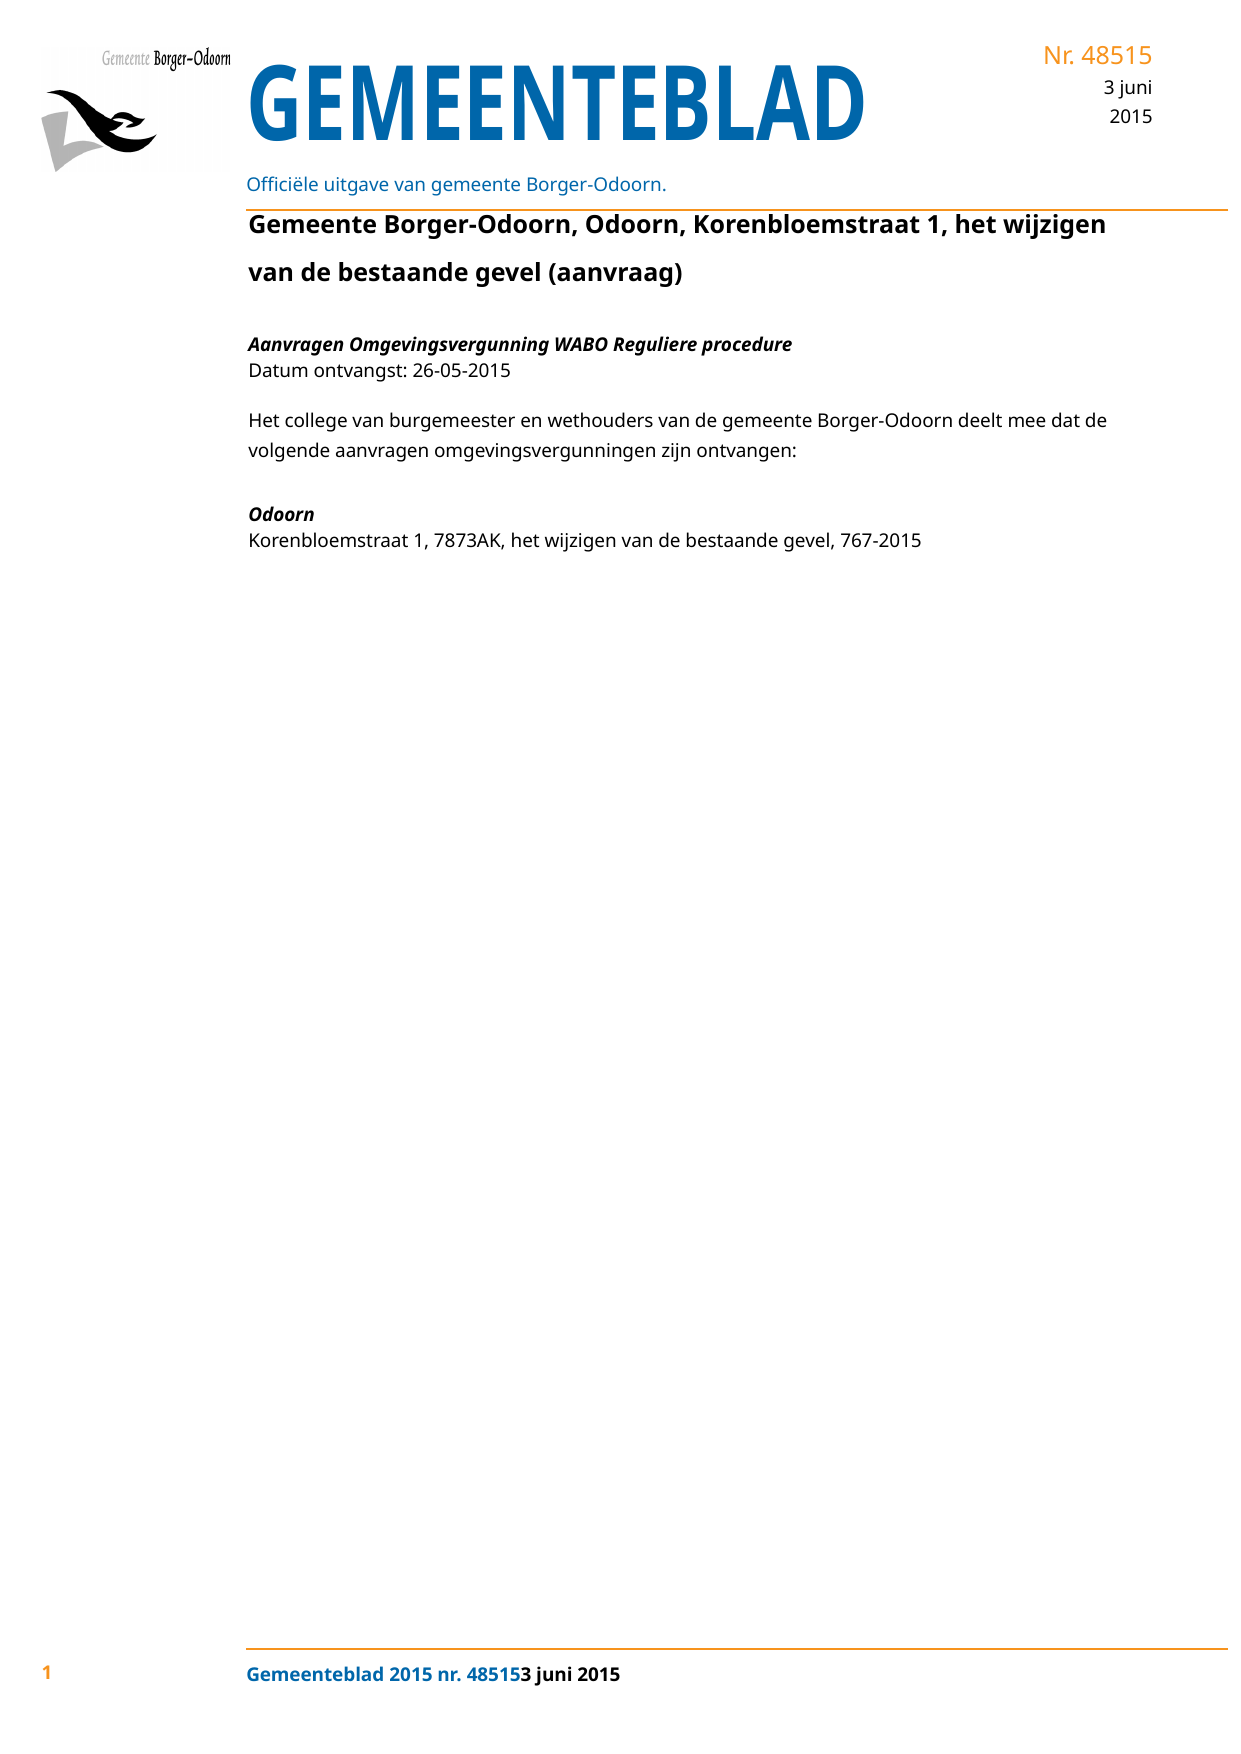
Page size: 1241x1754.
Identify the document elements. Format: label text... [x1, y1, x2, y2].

text Korenbloemstraat 1, 7873AK, het wijzigen van de bestaande gevel, 767-2015 [248, 527, 1152, 553]
text Odoorn [248, 501, 1152, 527]
text Het college van burgemeester en wethouders van de gemeente Borger-Odoorn deelt mee dat de volgende aanvragen omgevingsvergunningen zijn ontvangen: [248, 408, 1152, 463]
picture [41, 47, 231, 172]
text Datum ontvangst: 26-05-2015 [248, 357, 1152, 383]
text Gemeente Borger-Odoorn, Odoorn, Korenbloemstraat 1, het wijzigen van de bestaande gevel (aanvraag) [248, 211, 1152, 288]
text Aanvragen Omgevingsvergunning WABO Reguliere procedure [248, 331, 1152, 357]
